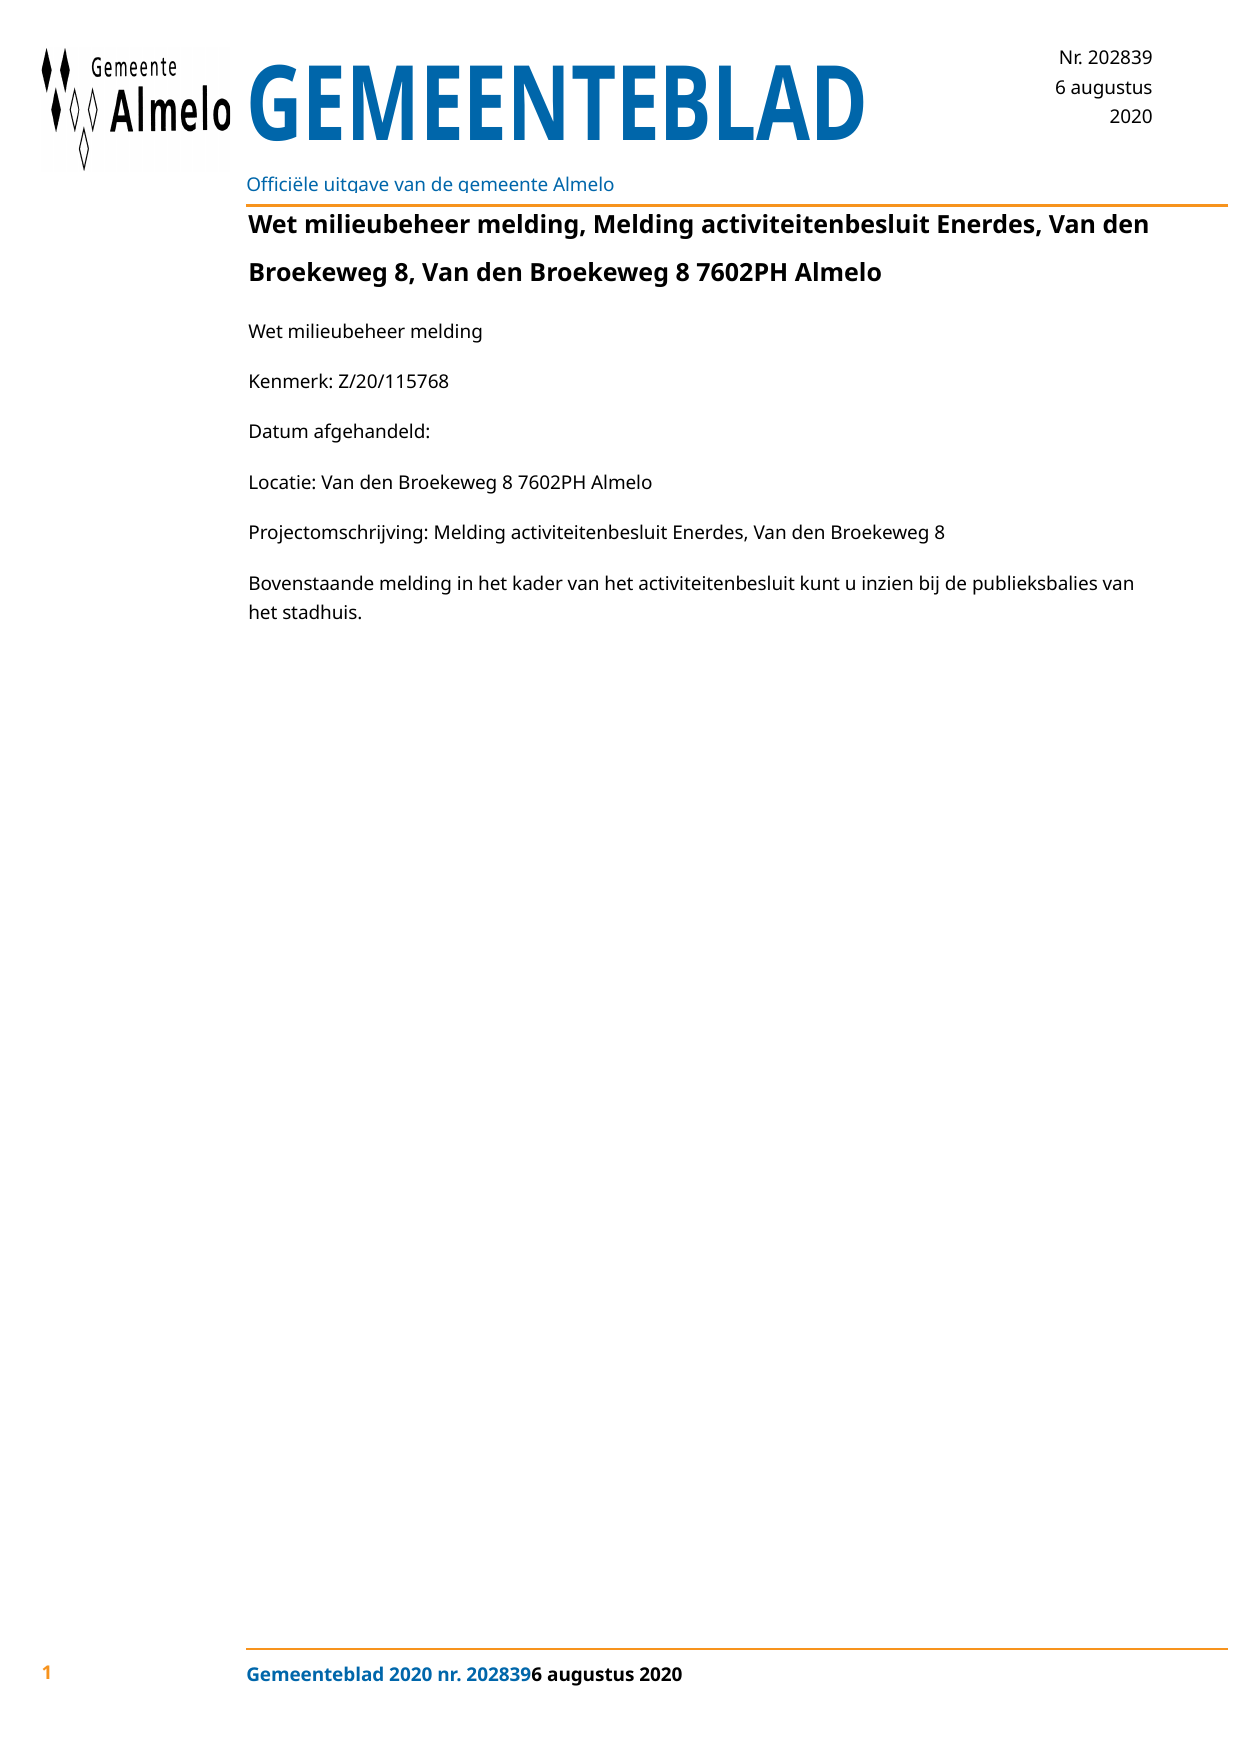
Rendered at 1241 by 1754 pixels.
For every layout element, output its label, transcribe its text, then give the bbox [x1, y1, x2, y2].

text Wet milieubeheer melding [248, 318, 1152, 344]
text Bovenstaande melding in het kader van het activiteitenbesluit kunt u inzien bij de publieksbalies van het stadhuis. [248, 570, 1152, 625]
text Kenmerk: Z/20/115768 [248, 368, 1152, 394]
text Datum afgehandeld: [248, 419, 1152, 444]
text Locatie: Van den Broekeweg 8 7602PH Almelo [248, 469, 1152, 495]
text Projectomschrijving: Melding activiteitenbesluit Enerdes, Van den Broekeweg 8 [248, 519, 1152, 545]
text Wet milieubeheer melding, Melding activiteitenbesluit Enerdes, Van den Broekeweg 8, Van den Broekeweg 8 7602PH Almelo [248, 207, 1152, 288]
picture [41, 47, 231, 172]
